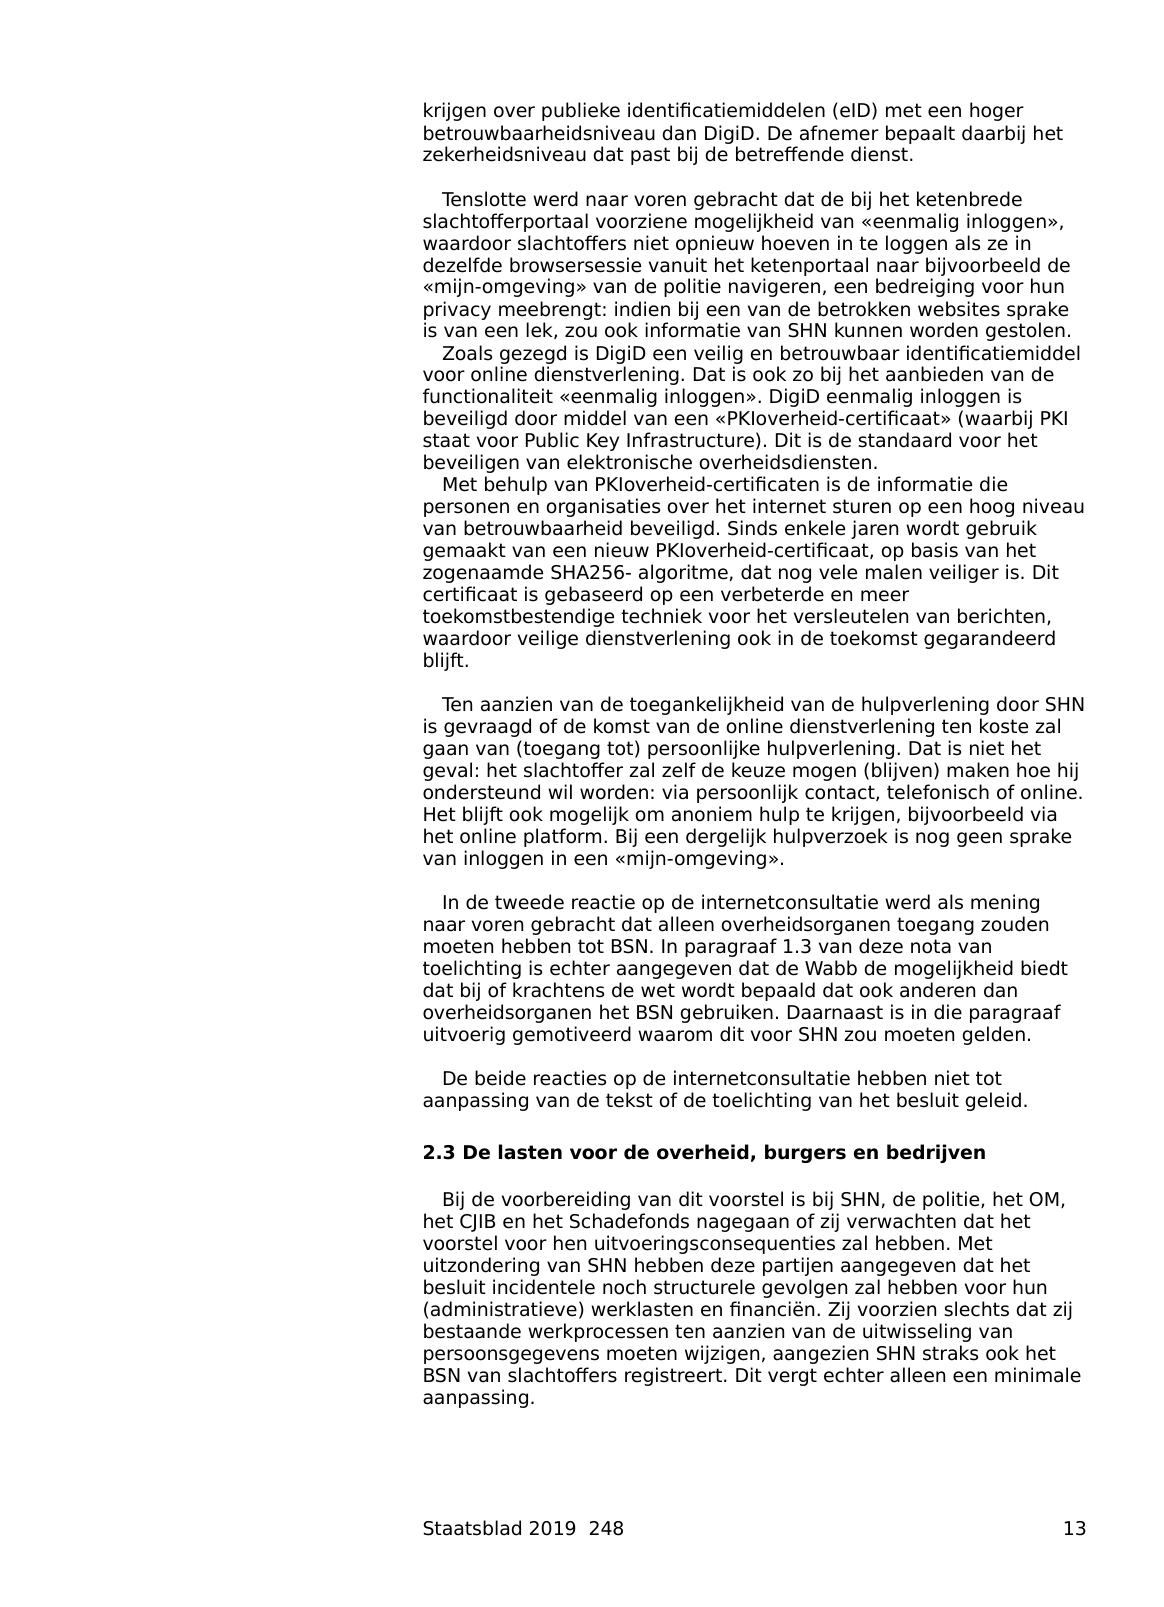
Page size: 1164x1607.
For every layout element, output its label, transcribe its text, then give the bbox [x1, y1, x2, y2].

text Ten aanzien van de toegankelijkheid van de hulpverlening door SHN is gevraagd of de komst van de online dienstverlening ten koste zal gaan van (toegang tot) persoonlijke hulpverlening. Dat is niet het geval: het slachtoffer zal zelf de keuze mogen (blijven) maken hoe hij ondersteund wil worden: via persoonlijk contact, telefonisch of online. Het blijft ook mogelijk om anoniem hulp te krijgen, bijvoorbeeld via het online platform. Bij een dergelijk hulpverzoek is nog geen sprake van inloggen in een «mijn-omgeving». [422, 694, 1087, 870]
text Zoals gezegd is DigiD een veilig en betrouwbaar identificatiemiddel voor online dienstverlening. Dat is ook zo bij het aanbieden van de functionaliteit «eenmalig inloggen». DigiD eenmalig inloggen is beveiligd door middel van een «PKIoverheid-certificaat» (waarbij PKI staat voor Public Key Infrastructure). Dit is de standaard voor het beveiligen van elektronische overheidsdiensten. [422, 342, 1087, 474]
text krijgen over publieke identificatiemiddelen (eID) met een hoger betrouwbaarheidsniveau dan DigiD. De afnemer bepaalt daarbij het zekerheidsniveau dat past bij de betreffende dienst. [422, 100, 1087, 166]
text Bij de voorbereiding van dit voorstel is bij SHN, de politie, het OM, het CJIB en het Schadefonds nagegaan of zij verwachten dat het voorstel voor hen uitvoeringsconsequenties zal hebben. Met uitzondering van SHN hebben deze partijen aangegeven dat het besluit incidentele noch structurele gevolgen zal hebben voor hun (administratieve) werklasten en financiën. Zij voorzien slechts dat zij bestaande werkprocessen ten aanzien van de uitwisseling van persoonsgegevens moeten wijzigen, aangezien SHN straks ook het BSN van slachtoffers registreert. Dit vergt echter alleen een minimale aanpassing. [422, 1189, 1087, 1409]
text In de tweede reactie op de internetconsultatie werd als mening naar voren gebracht dat alleen overheidsorganen toegang zouden moeten hebben tot BSN. In paragraaf 1.3 van deze nota van toelichting is echter aangegeven dat de Wabb de mogelijkheid biedt dat bij of krachtens de wet wordt bepaald dat ook anderen dan overheidsorganen het BSN gebruiken. Daarnaast is in die paragraaf uitvoerig gemotiveerd waarom dit voor SHN zou moeten gelden. [422, 892, 1087, 1046]
text Met behulp van PKIoverheid-certificaten is de informatie die personen en organisaties over het internet sturen op een hoog niveau van betrouwbaarheid beveiligd. Sinds enkele jaren wordt gebruik gemaakt van een nieuw PKIoverheid-certificaat, op basis van het zogenaamde SHA256- algoritme, dat nog vele malen veiliger is. Dit certificaat is gebaseerd op een verbeterde en meer toekomstbestendige techniek voor het versleutelen van berichten, waardoor veilige dienstverlening ook in de toekomst gegarandeerd blijft. [422, 474, 1087, 672]
subtitle 2.3 De lasten voor de overheid, burgers en bedrijven [422, 1142, 1087, 1164]
text Tenslotte werd naar voren gebracht dat de bij het ketenbrede slachtofferportaal voorziene mogelijkheid van «eenmalig inloggen», waardoor slachtoffers niet opnieuw hoeven in te loggen als ze in dezelfde browsersessie vanuit het ketenportaal naar bijvoorbeeld de «mijn-omgeving» van de politie navigeren, een bedreiging voor hun privacy meebrengt: indien bij een van de betrokken websites sprake is van een lek, zou ook informatie van SHN kunnen worden gestolen. [422, 188, 1087, 342]
text De beide reacties op de internetconsultatie hebben niet tot aanpassing van de tekst of de toelichting van het besluit geleid. [422, 1068, 1087, 1112]
